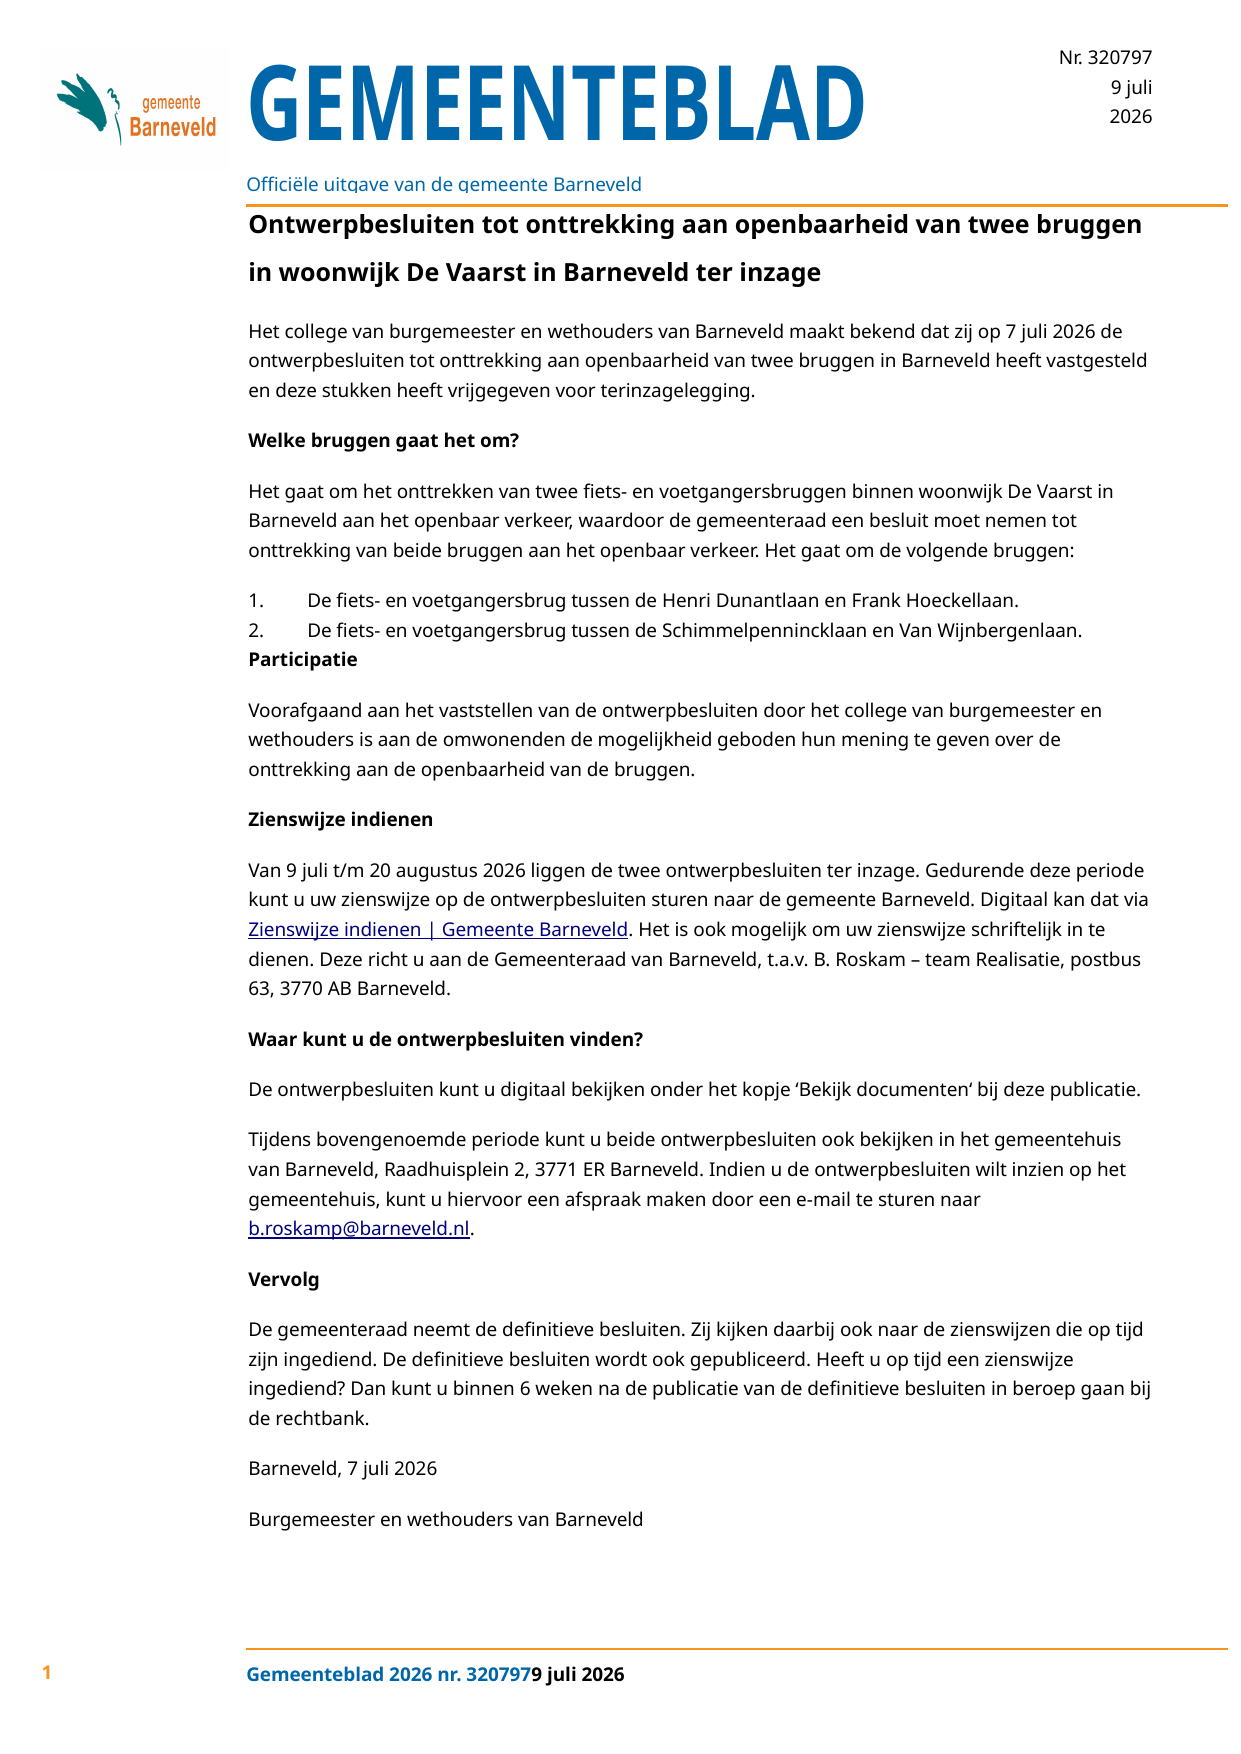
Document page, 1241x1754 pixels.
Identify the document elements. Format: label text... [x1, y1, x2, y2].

text Burgemeester en wethouders van Barneveld [248, 1506, 1152, 1532]
text Het college van burgemeester en wethouders van Barneveld maakt bekend dat zij op 7 juli 2026 de ontwerpbesluiten tot onttrekking aan openbaarheid van twee bruggen in Barneveld heeft vastgesteld en deze stukken heeft vrijgegeven voor terinzagelegging. [248, 318, 1152, 403]
picture [41, 47, 231, 172]
text De ontwerpbesluiten kunt u digitaal bekijken onder het kopje ‘Bekijk documenten‘ bij deze publicatie. [248, 1076, 1152, 1102]
text Vervolg [248, 1266, 1152, 1292]
text Zienswijze indienen [248, 807, 1152, 832]
text Waar kunt u de ontwerpbesluiten vinden? [248, 1026, 1152, 1052]
text Ontwerpbesluiten tot onttrekking aan openbaarheid van twee bruggen in woonwijk De Vaarst in Barneveld ter inzage [248, 207, 1152, 288]
text Welke bruggen gaat het om? [248, 427, 1152, 453]
text Tijdens bovengenoemde periode kunt u beide ontwerpbesluiten ook bekijken in het gemeentehuis van Barneveld, Raadhuisplein 2, 3771 ER Barneveld. Indien u de ontwerpbesluiten wilt inzien op het gemeentehuis, kunt u hiervoor een afspraak maken door een e-mail te sturen naar b.roskamp@barneveld.nl. [248, 1127, 1152, 1241]
text Barneveld, 7 juli 2026 [248, 1455, 1152, 1481]
text Voorafgaand aan het vaststellen van de ontwerpbesluiten door het college van burgemeester en wethouders is aan de omwonenden de mogelijkheid geboden hun mening te geven over de onttrekking aan de openbaarheid van de bruggen. [248, 697, 1152, 782]
list De fiets- en voetgangersbrug tussen de Schimmelpennincklaan en Van Wijnbergenlaan. [248, 617, 1152, 643]
text Het gaat om het onttrekken van twee fiets- en voetgangersbruggen binnen woonwijk De Vaarst in Barneveld aan het openbaar verkeer, waardoor de gemeenteraad een besluit moet nemen tot onttrekking van beide bruggen aan het openbaar verkeer. Het gaat om de volgende bruggen: [248, 478, 1152, 563]
text Participatie [248, 647, 1152, 672]
text De gemeenteraad neemt de definitieve besluiten. Zij kijken daarbij ook naar de zienswijzen die op tijd zijn ingediend. De definitieve besluiten wordt ook gepubliceerd. Heeft u op tijd een zienswijze ingediend? Dan kunt u binnen 6 weken na de publicatie van de definitieve besluiten in beroep gaan bij de rechtbank. [248, 1316, 1152, 1431]
list De fiets- en voetgangersbrug tussen de Henri Dunantlaan en Frank Hoeckellaan. [248, 587, 1152, 613]
text Van 9 juli t/m 20 augustus 2026 liggen de twee ontwerpbesluiten ter inzage. Gedurende deze periode kunt u uw zienswijze op de ontwerpbesluiten sturen naar de gemeente Barneveld. Digitaal kan dat via Zienswijze indienen | Gemeente Barneveld. Het is ook mogelijk om uw zienswijze schriftelijk in te dienen. Deze richt u aan de Gemeenteraad van Barneveld, t.a.v. B. Roskam – team Realisatie, postbus 63, 3770 AB Barneveld. [248, 857, 1152, 1001]
